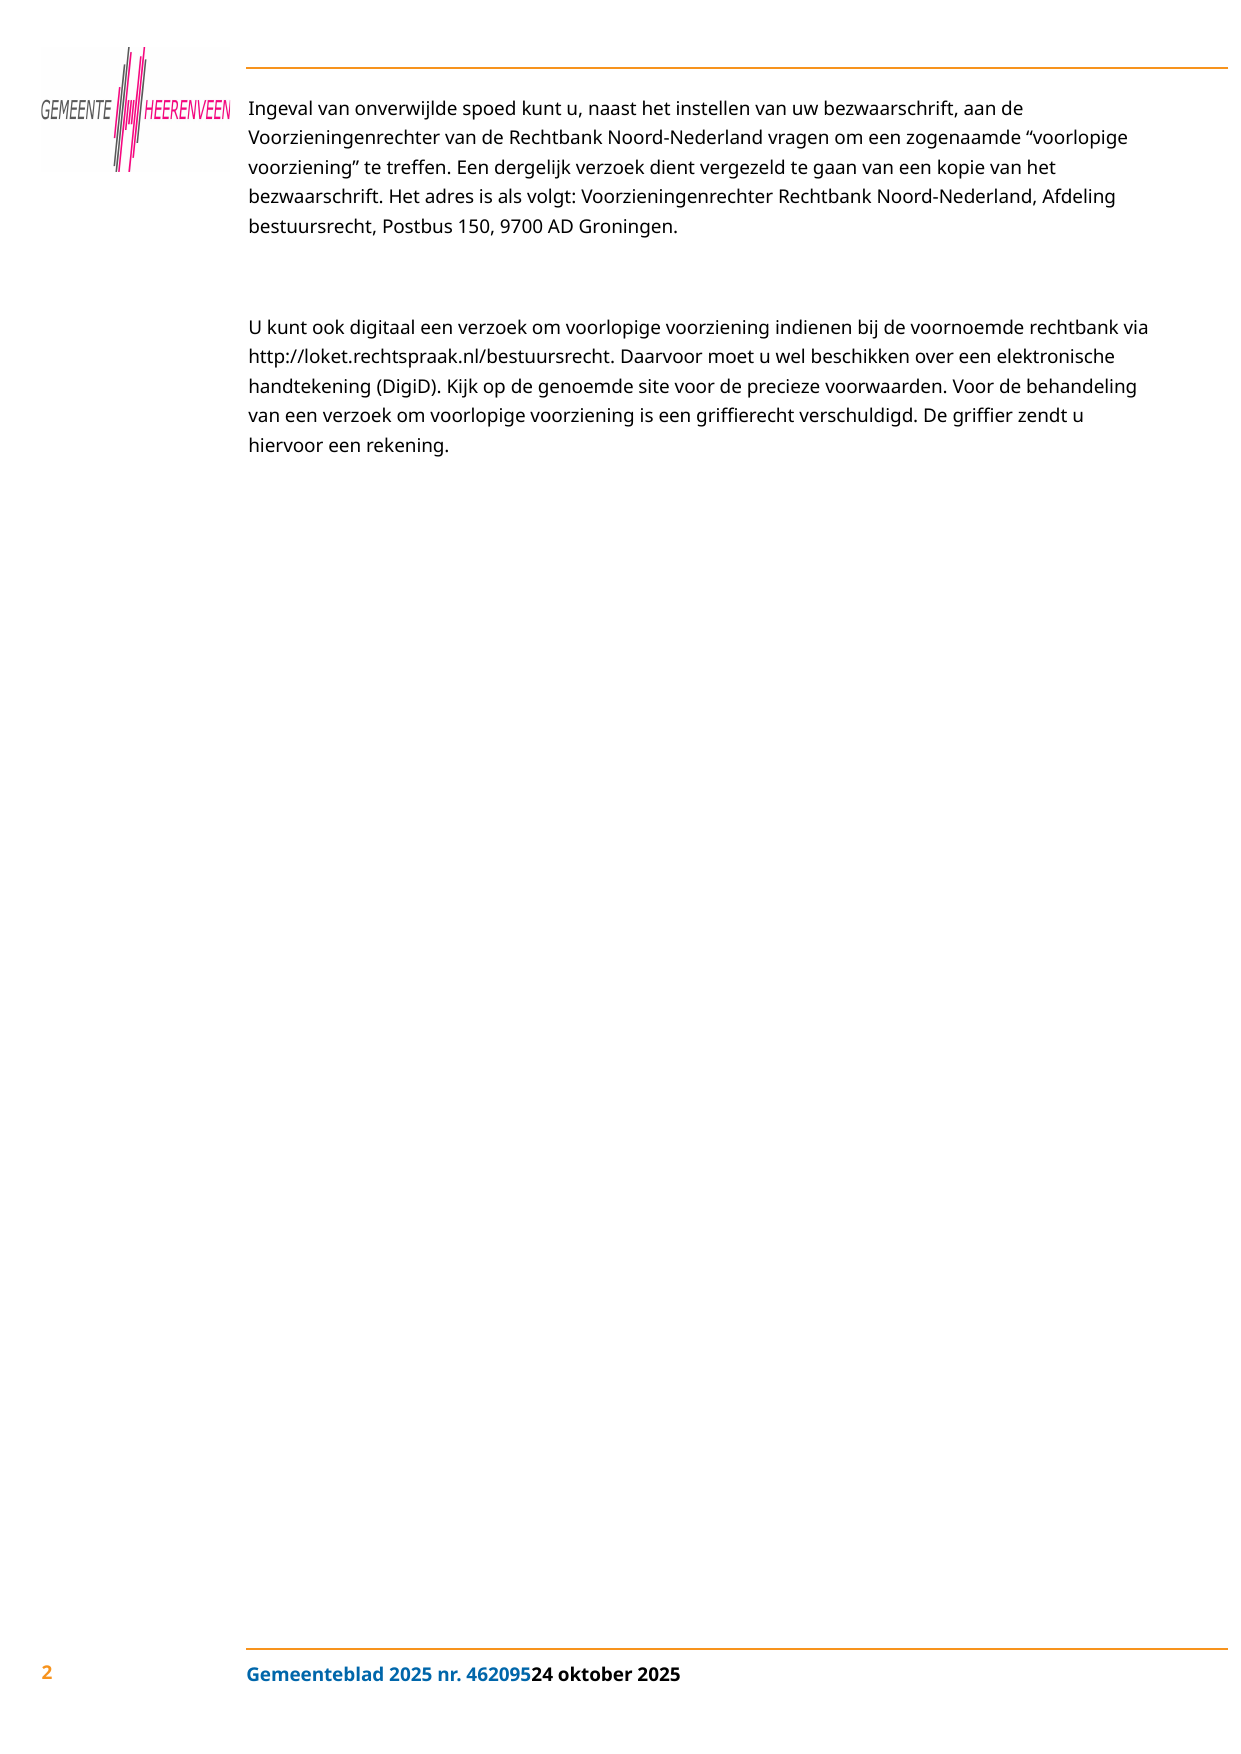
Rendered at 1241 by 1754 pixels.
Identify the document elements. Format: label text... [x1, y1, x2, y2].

text U kunt ook digitaal een verzoek om voorlopige voorziening indienen bij de voornoemde rechtbank via http://loket.rechtspraak.nl/bestuursrecht. Daarvoor moet u wel beschikken over een elektronische handtekening (DigiD). Kijk op de genoemde site voor de precieze voorwaarden. Voor de behandeling van een verzoek om voorlopige voorziening is een griffierecht verschuldigd. De griffier zendt u hiervoor een rekening. [248, 314, 1152, 458]
picture [41, 47, 231, 172]
text Ingeval van onverwijlde spoed kunt u, naast het instellen van uw bezwaarschrift, aan de Voorzieningenrechter van de Rechtbank Noord-Nederland vragen om een zogenaamde “voorlopige voorziening” te treffen. Een dergelijk verzoek dient vergezeld te gaan van een kopie van het bezwaarschrift. Het adres is als volgt: Voorzieningenrechter Rechtbank Noord-Nederland, Afdeling bestuursrecht, Postbus 150, 9700 AD Groningen. [248, 95, 1152, 239]
